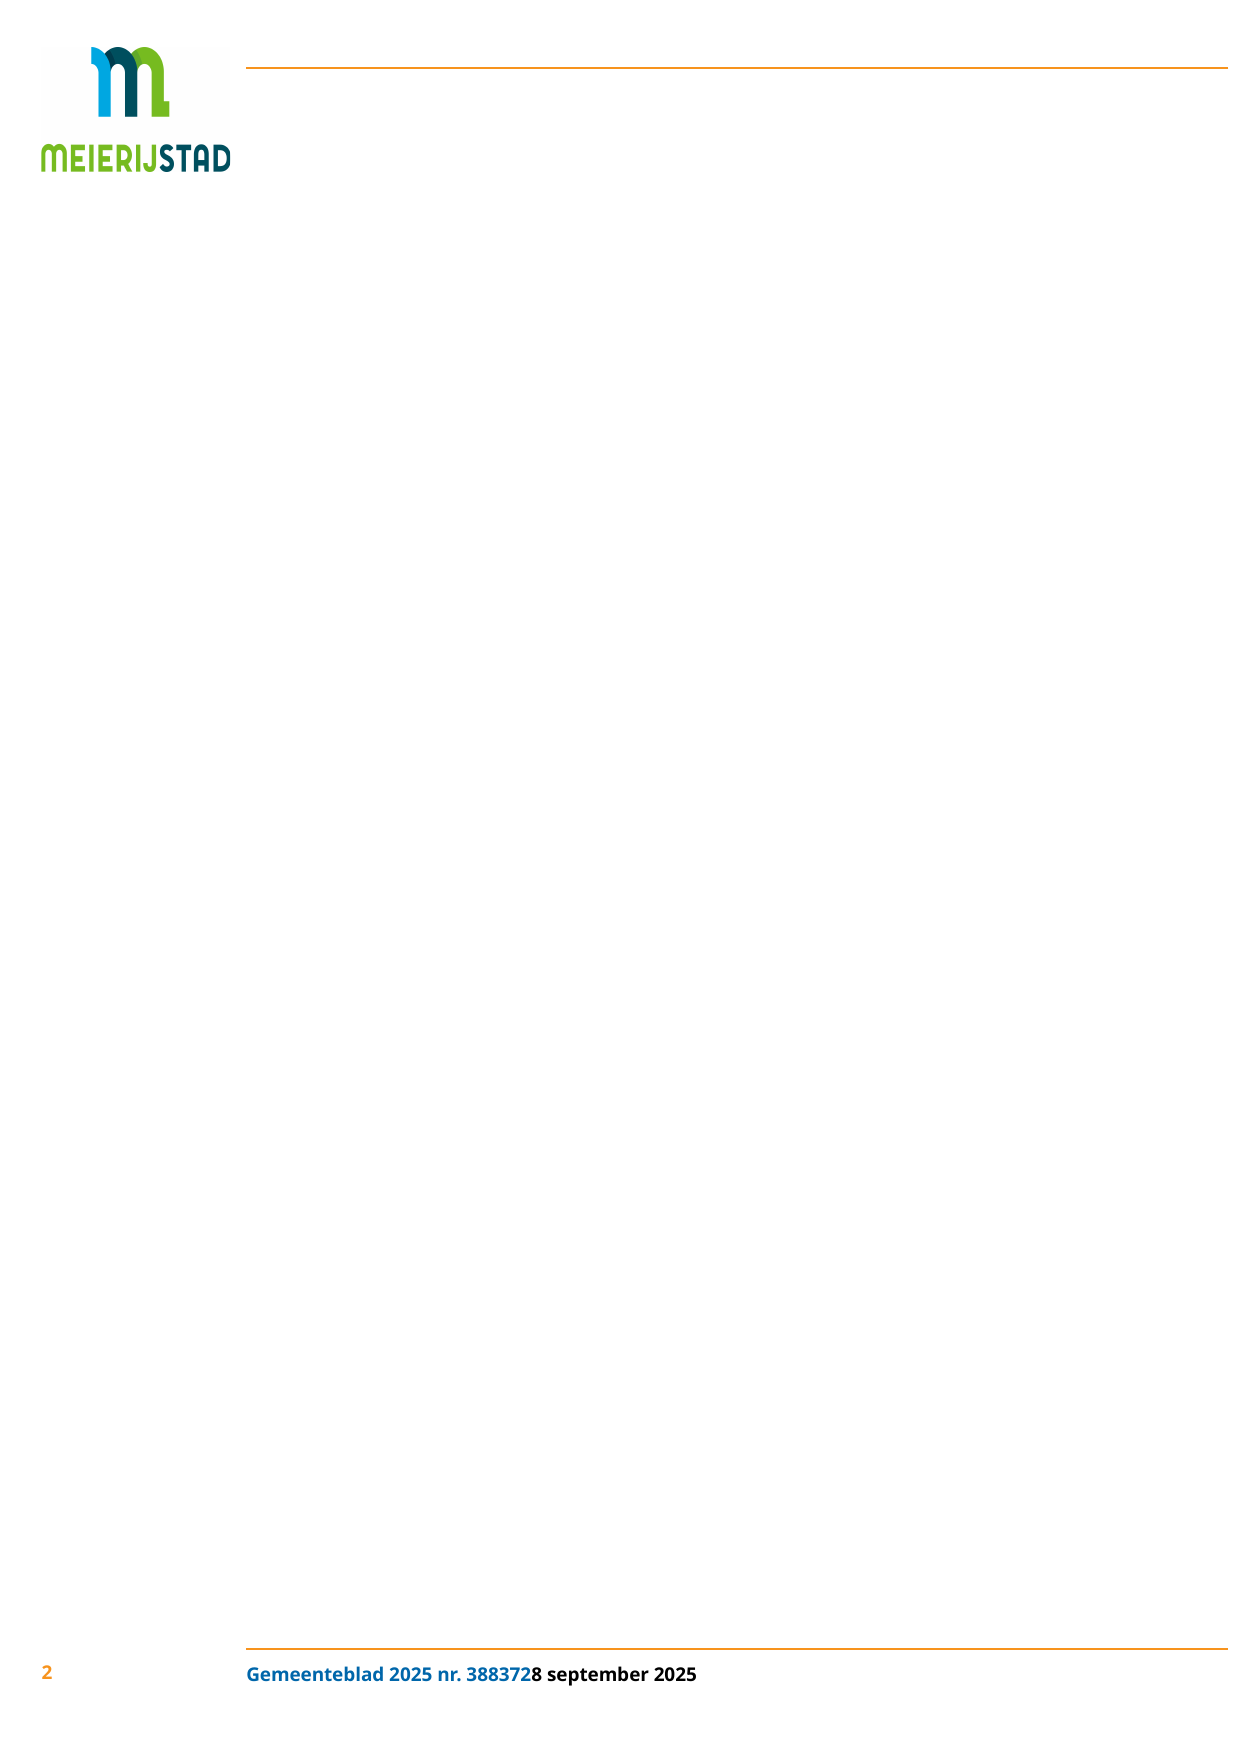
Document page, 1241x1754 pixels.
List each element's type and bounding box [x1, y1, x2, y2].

picture [41, 47, 231, 172]
